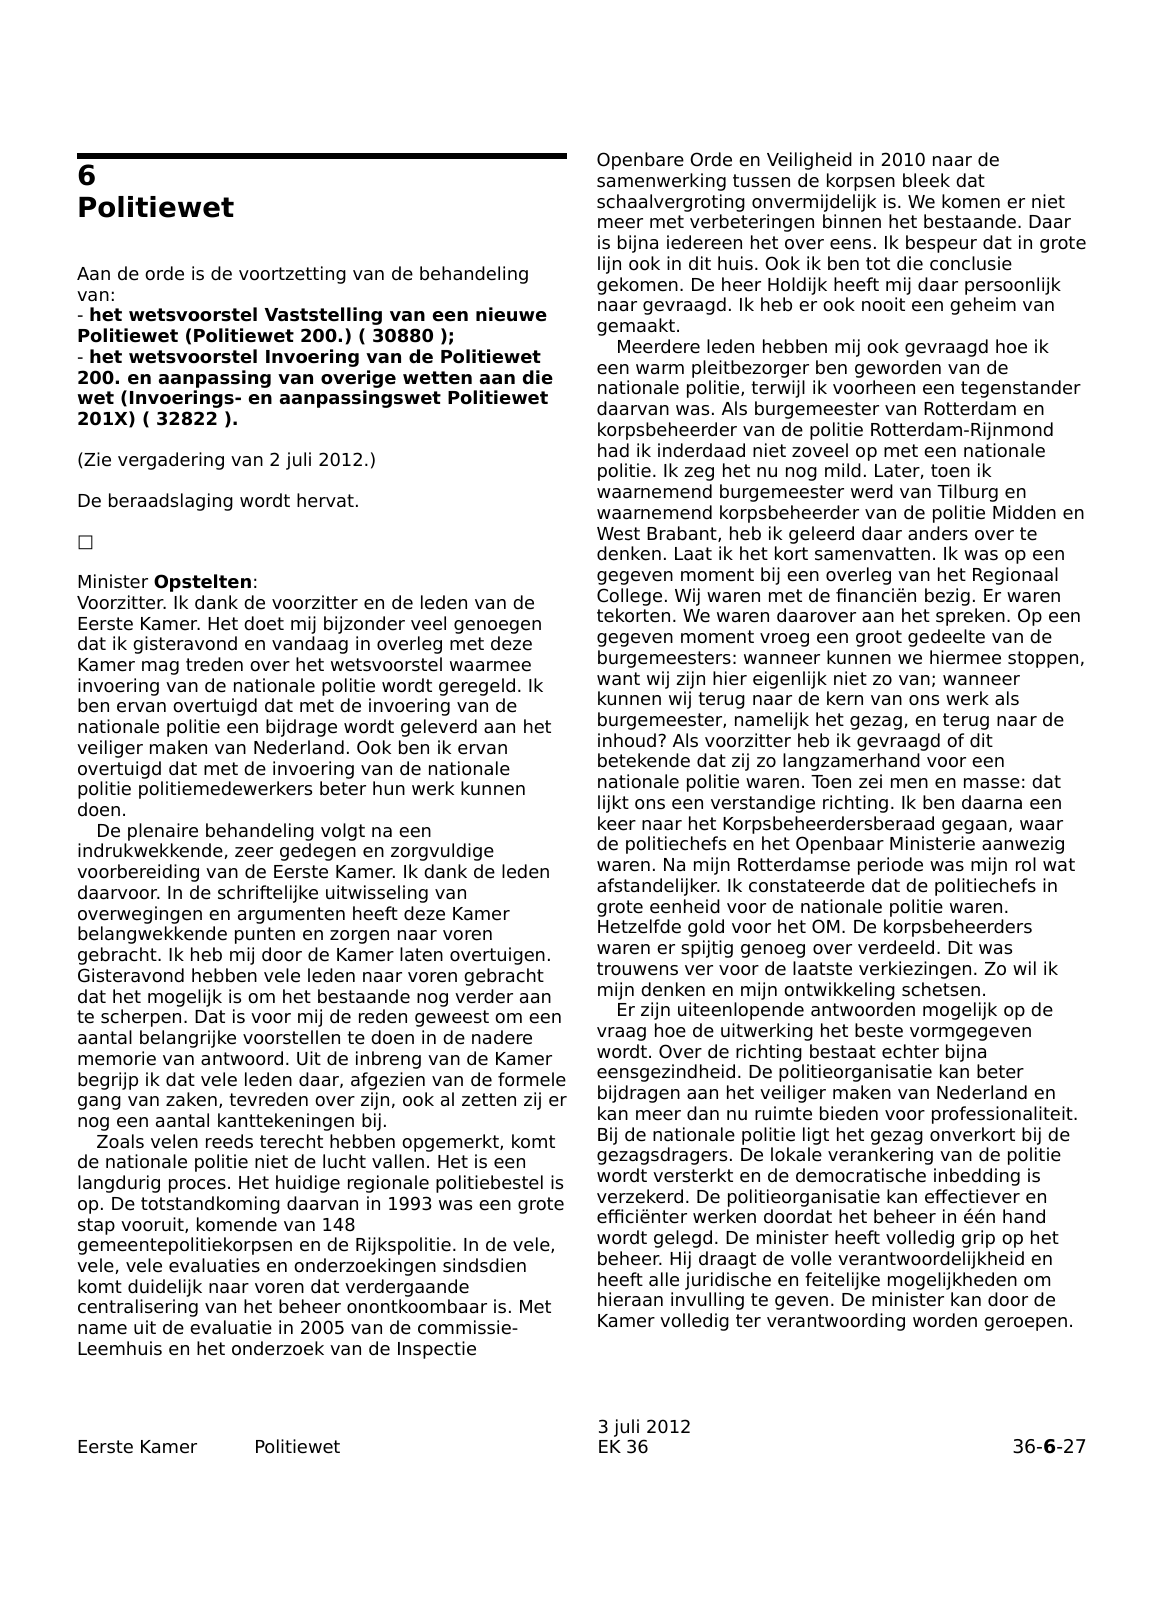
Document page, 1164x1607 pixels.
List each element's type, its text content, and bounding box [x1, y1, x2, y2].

text - het wetsvoorstel Invoering van de Politiewet 200. en aanpassing van overige wetten aan die wet (Invoerings- en aanpassingswet Politiewet 201X) ( 32822 ). [77, 347, 567, 430]
text □ [77, 531, 567, 552]
title 6 Politiewet [77, 159, 567, 224]
text - het wetsvoorstel Vaststelling van een nieuwe Politiewet (Politiewet 200.) ( 30880 ); [77, 305, 567, 347]
text Openbare Orde en Veiligheid in 2010 naar de samenwerking tussen de korpsen bleek dat schaalvergroting onvermijdelijk is. We komen er niet meer met verbeteringen binnen het bestaande. Daar is bijna iedereen het over eens. Ik bespeur dat in grote lijn ook in dit huis. Ook ik ben tot die conclusie gekomen. De heer Holdijk heeft mij daar persoonlijk naar gevraagd. Ik heb er ook nooit een geheim van gemaakt. [596, 150, 1087, 337]
text De plenaire behandeling volgt na een indrukwekkende, zeer gedegen en zorgvuldige voorbereiding van de Eerste Kamer. Ik dank de leden daarvoor. In de schriftelijke uitwisseling van overwegingen en argumenten heeft deze Kamer belangwekkende punten en zorgen naar voren gebracht. Ik heb mij door de Kamer laten overtuigen. Gisteravond hebben vele leden naar voren gebracht dat het mogelijk is om het bestaande nog verder aan te scherpen. Dat is voor mij de reden geweest om een aantal belangrijke voorstellen te doen in de nadere memorie van antwoord. Uit de inbreng van de Kamer begrijp ik dat vele leden daar, afgezien van de formele gang van zaken, tevreden over zijn, ook al zetten zij er nog een aantal kanttekeningen bij. [77, 821, 567, 1132]
text Er zijn uiteenlopende antwoorden mogelijk op de vraag hoe de uitwerking het beste vormgegeven wordt. Over de richting bestaat echter bijna eensgezindheid. De politieorganisatie kan beter bijdragen aan het veiliger maken van Nederland en kan meer dan nu ruimte bieden voor professionaliteit. Bij de nationale politie ligt het gezag onverkort bij de gezagsdragers. De lokale verankering van de politie wordt versterkt en de democratische inbedding is verzekerd. De politieorganisatie kan effectiever en efficiënter werken doordat het beheer in één hand wordt gelegd. De minister heeft volledig grip op het beheer. Hij draagt de volle verantwoordelijkheid en heeft alle juridische en feitelijke mogelijkheden om hieraan invulling te geven. De minister kan door de Kamer volledig ter verantwoording worden geroepen. [596, 1000, 1087, 1332]
text Minister Opstelten: [77, 572, 567, 593]
text Voorzitter. Ik dank de voorzitter en de leden van de Eerste Kamer. Het doet mij bijzonder veel genoegen dat ik gisteravond en vandaag in overleg met deze Kamer mag treden over het wetsvoorstel waarmee invoering van de nationale politie wordt geregeld. Ik ben ervan overtuigd dat met de invoering van de nationale politie een bijdrage wordt geleverd aan het veiliger maken van Nederland. Ook ben ik ervan overtuigd dat met de invoering van de nationale politie politiemedewerkers beter hun werk kunnen doen. [77, 593, 567, 821]
text Meerdere leden hebben mij ook gevraagd hoe ik een warm pleitbezorger ben geworden van de nationale politie, terwijl ik voorheen een tegenstander daarvan was. Als burgemeester van Rotterdam en korpsbeheerder van de politie Rotterdam-Rijnmond had ik inderdaad niet zoveel op met een nationale politie. Ik zeg het nu nog mild. Later, toen ik waarnemend burgemeester werd van Tilburg en waarnemend korpsbeheerder van de politie Midden en West Brabant, heb ik geleerd daar anders over te denken. Laat ik het kort samenvatten. Ik was op een gegeven moment bij een overleg van het Regionaal College. Wij waren met de financiën bezig. Er waren tekorten. We waren daarover aan het spreken. Op een gegeven moment vroeg een groot gedeelte van de burgemeesters: wanneer kunnen we hiermee stoppen, want wij zijn hier eigenlijk niet zo van; wanneer kunnen wij terug naar de kern van ons werk als burgemeester, namelijk het gezag, en terug naar de inhoud? Als voorzitter heb ik gevraagd of dit betekende dat zij zo langzamerhand voor een nationale politie waren. Toen zei men en masse: dat lijkt ons een verstandige richting. Ik ben daarna een keer naar het Korpsbeheerdersberaad gegaan, waar de politiechefs en het Openbaar Ministerie aanwezig waren. Na mijn Rotterdamse periode was mijn rol wat afstandelijker. Ik constateerde dat de politiechefs in grote eenheid voor de nationale politie waren. Hetzelfde gold voor het OM. De korpsbeheerders waren er spijtig genoeg over verdeeld. Dit was trouwens ver voor de laatste verkiezingen. Zo wil ik mijn denken en mijn ontwikkeling schetsen. [596, 337, 1087, 1000]
text De beraadslaging wordt hervat. [77, 490, 567, 511]
text (Zie vergadering van 2 juli 2012.) [77, 450, 567, 470]
text Aan de orde is de voortzetting van de behandeling van: [77, 264, 567, 305]
text Zoals velen reeds terecht hebben opgemerkt, komt de nationale politie niet de lucht vallen. Het is een langdurig proces. Het huidige regionale politiebestel is op. De totstandkoming daarvan in 1993 was een grote stap vooruit, komende van 148 gemeentepolitiekorpsen en de Rijkspolitie. In de vele, vele, vele evaluaties en onderzoekingen sindsdien komt duidelijk naar voren dat verdergaande centralisering van het beheer onontkoombaar is. Met name uit de evaluatie in 2005 van de commissie-Leemhuis en het onderzoek van de Inspectie [77, 1132, 567, 1359]
